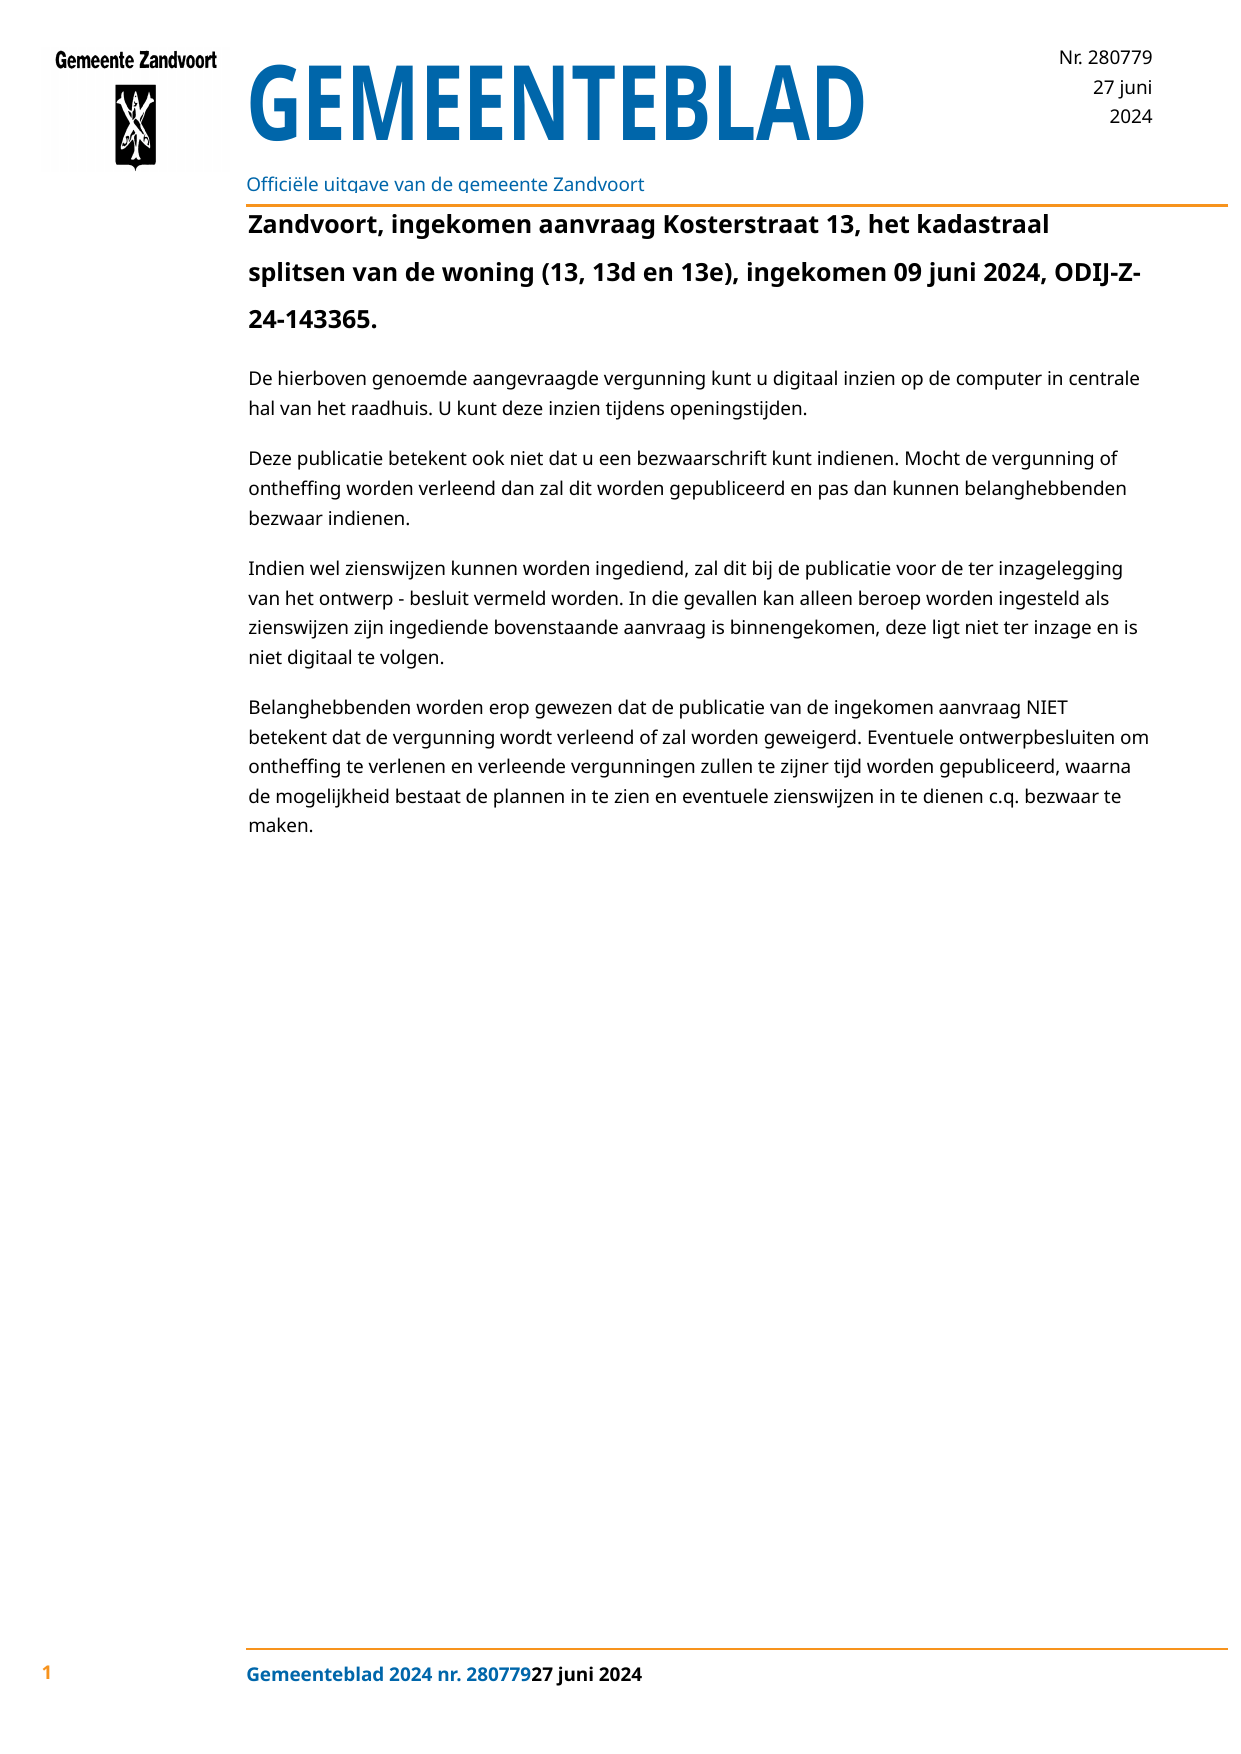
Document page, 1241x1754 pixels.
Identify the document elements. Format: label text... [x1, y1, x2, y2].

text De hierboven genoemde aangevraagde vergunning kunt u digitaal inzien op de computer in centrale hal van het raadhuis. U kunt deze inzien tijdens openingstijden. [248, 366, 1152, 421]
text Belanghebbenden worden erop gewezen dat de publicatie van de ingekomen aanvraag NIET betekent dat de vergunning wordt verleend of zal worden geweigerd. Eventuele ontwerpbesluiten om ontheffing te verlenen en verleende vergunningen zullen te zijner tijd worden gepubliceerd, waarna de mogelijkheid bestaat de plannen in te zien en eventuele zienswijzen in te dienen c.q. bezwaar te maken. [248, 694, 1152, 838]
text Zandvoort, ingekomen aanvraag Kosterstraat 13, het kadastraal splitsen van de woning (13, 13d en 13e), ingekomen 09 juni 2024, ODIJ-Z-24-143365. [248, 207, 1152, 336]
text Deze publicatie betekent ook niet dat u een bezwaarschrift kunt indienen. Mocht de vergunning of ontheffing worden verleend dan zal dit worden gepubliceerd en pas dan kunnen belanghebbenden bezwaar indienen. [248, 446, 1152, 530]
text Indien wel zienswijzen kunnen worden ingediend, zal dit bij de publicatie voor de ter inzagelegging van het ontwerp - besluit vermeld worden. In die gevallen kan alleen beroep worden ingesteld als zienswijzen zijn ingediende bovenstaande aanvraag is binnengekomen, deze ligt niet ter inzage en is niet digitaal te volgen. [248, 555, 1152, 669]
picture [41, 47, 231, 172]
